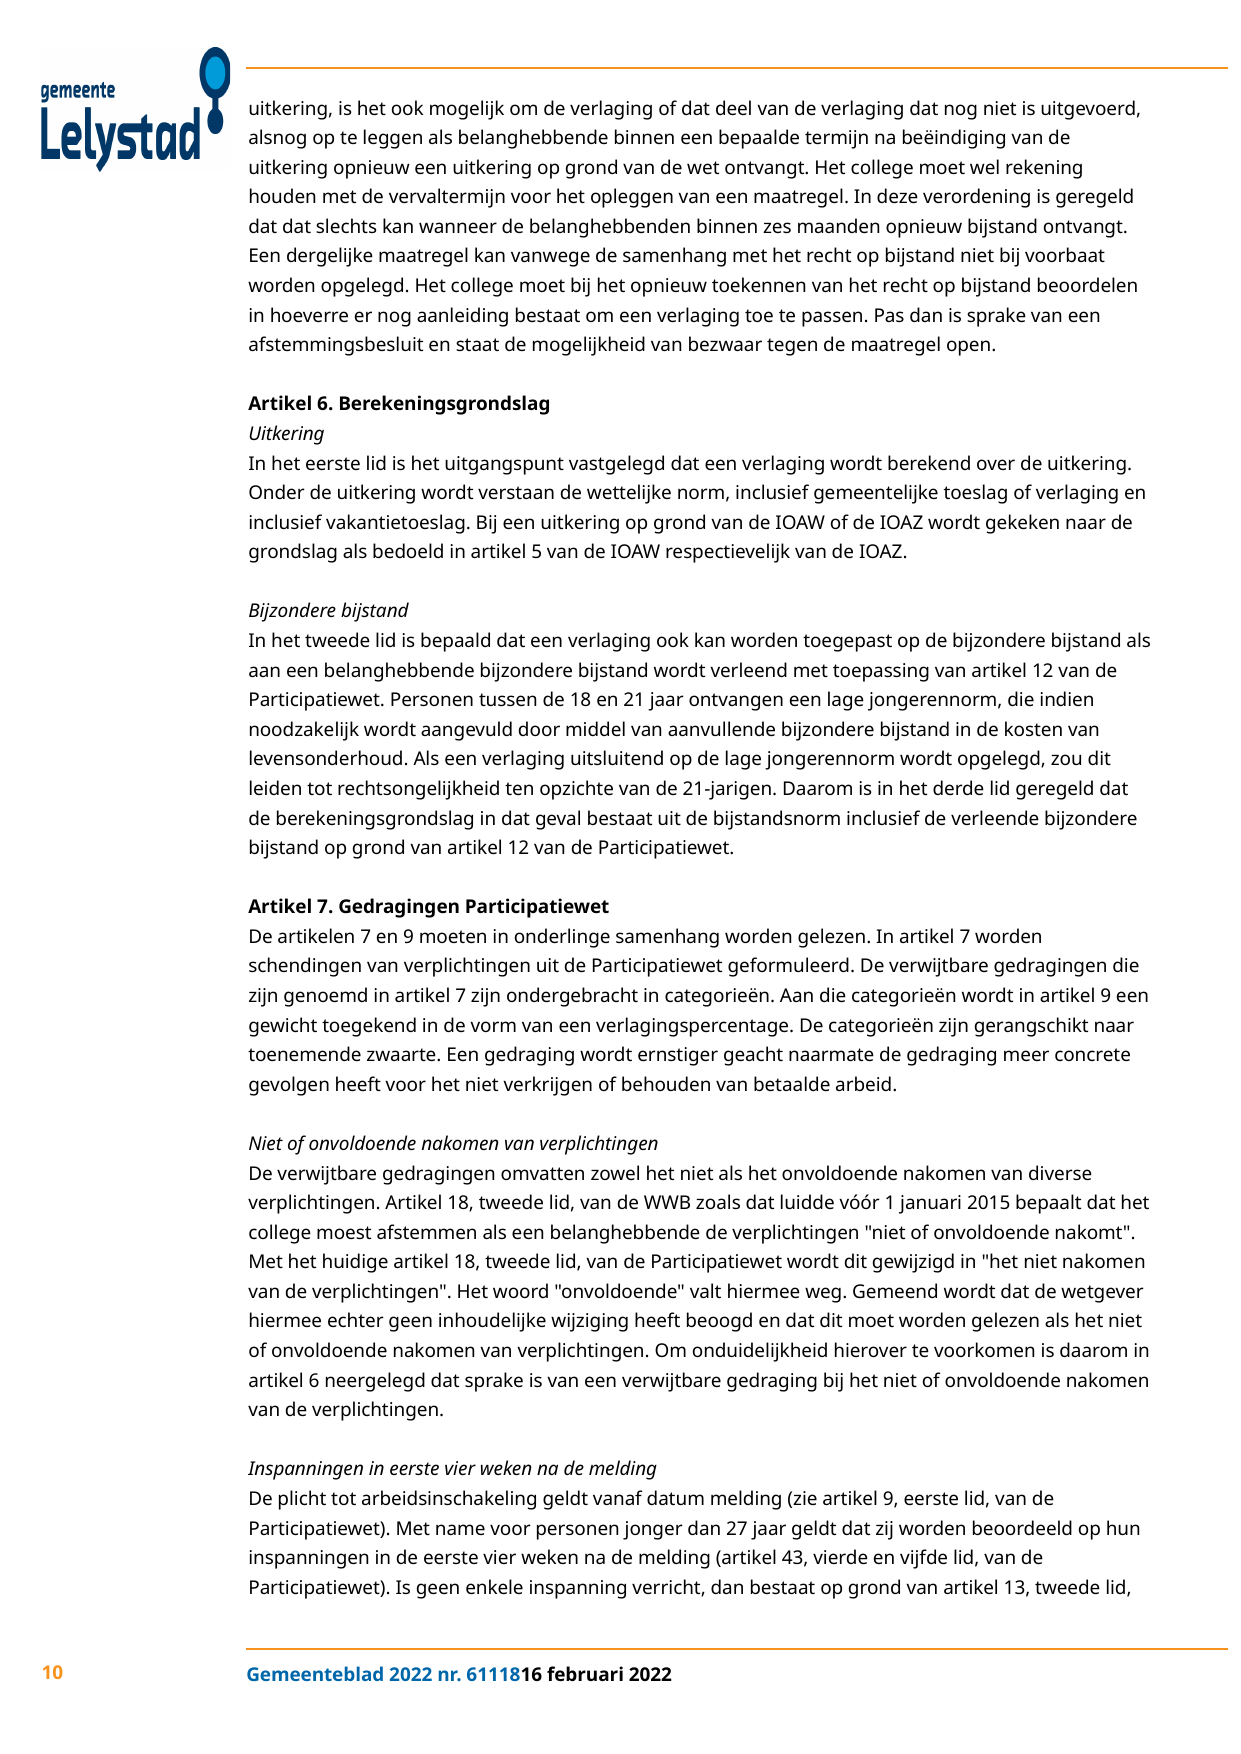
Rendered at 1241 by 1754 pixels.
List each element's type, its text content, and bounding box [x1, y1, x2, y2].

text De plicht tot arbeidsinschakeling geldt vanaf datum melding (zie artikel 9, eerste lid, van de Participatiewet). Met name voor personen jonger dan 27 jaar geldt dat zij worden beoordeeld op hun inspanningen in de eerste vier weken na de melding (artikel 43, vierde en vijfde lid, van de Participatiewet). Is geen enkele inspanning verricht, dan bestaat op grond van artikel 13, tweede lid, [248, 1485, 1152, 1600]
text uitkering, is het ook mogelijk om de verlaging of dat deel van de verlaging dat nog niet is uitgevoerd, alsnog op te leggen als belanghebbende binnen een bepaalde termijn na beëindiging van de uitkering opnieuw een uitkering op grond van de wet ontvangt. Het college moet wel rekening houden met de vervaltermijn voor het opleggen van een maatregel. In deze verordening is geregeld dat dat slechts kan wanneer de belanghebbenden binnen zes maanden opnieuw bijstand ontvangt. [248, 95, 1152, 239]
picture [41, 47, 231, 172]
text Een dergelijke maatregel kan vanwege de samenhang met het recht op bijstand niet bij voorbaat worden opgelegd. Het college moet bij het opnieuw toekennen van het recht op bijstand beoordelen in hoeverre er nog aanleiding bestaat om een verlaging toe te passen. Pas dan is sprake van een afstemmingsbesluit en staat de mogelijkheid van bezwaar tegen de maatregel open. [248, 243, 1152, 357]
text Niet of onvoldoende nakomen van verplichtingen [248, 1130, 1152, 1156]
text In het tweede lid is bepaald dat een verlaging ook kan worden toegepast op de bijzondere bijstand als aan een belanghebbende bijzondere bijstand wordt verleend met toepassing van artikel 12 van de Participatiewet. Personen tussen de 18 en 21 jaar ontvangen een lage jongerennorm, die indien noodzakelijk wordt aangevuld door middel van aanvullende bijzondere bijstand in de kosten van levensonderhoud. Als een verlaging uitsluitend op de lage jongerennorm wordt opgelegd, zou dit leiden tot rechtsongelijkheid ten opzichte van de 21-jarigen. Daarom is in het derde lid geregeld dat de berekeningsgrondslag in dat geval bestaat uit de bijstandsnorm inclusief de verleende bijzondere bijstand op grond van artikel 12 van de Participatiewet. [248, 627, 1152, 860]
text De verwijtbare gedragingen omvatten zowel het niet als het onvoldoende nakomen van diverse verplichtingen. Artikel 18, tweede lid, van de WWB zoals dat luidde vóór 1 januari 2015 bepaalt dat het college moest afstemmen als een belanghebbende de verplichtingen "niet of onvoldoende nakomt". Met het huidige artikel 18, tweede lid, van de Participatiewet wordt dit gewijzigd in "het niet nakomen van de verplichtingen". Het woord "onvoldoende" valt hiermee weg. Gemeend wordt dat de wetgever hiermee echter geen inhoudelijke wijziging heeft beoogd en dat dit moet worden gelezen als het niet of onvoldoende nakomen van verplichtingen. Om onduidelijkheid hierover te voorkomen is daarom in artikel 6 neergelegd dat sprake is van een verwijtbare gedraging bij het niet of onvoldoende nakomen van de verplichtingen. [248, 1160, 1152, 1422]
text Bijzondere bijstand [248, 598, 1152, 623]
text Artikel 7. Gedragingen Participatiewet [248, 893, 1152, 919]
text Artikel 6. Berekeningsgrondslag [248, 391, 1152, 416]
text De artikelen 7 en 9 moeten in onderlinge samenhang worden gelezen. In artikel 7 worden schendingen van verplichtingen uit de Participatiewet geformuleerd. De verwijtbare gedragingen die zijn genoemd in artikel 7 zijn ondergebracht in categorieën. Aan die categorieën wordt in artikel 9 een gewicht toegekend in de vorm van een verlagingspercentage. De categorieën zijn gerangschikt naar toenemende zwaarte. Een gedraging wordt ernstiger geacht naarmate de gedraging meer concrete gevolgen heeft voor het niet verkrijgen of behouden van betaalde arbeid. [248, 923, 1152, 1097]
text Uitkering [248, 420, 1152, 446]
text In het eerste lid is het uitgangspunt vastgelegd dat een verlaging wordt berekend over de uitkering. Onder de uitkering wordt verstaan de wettelijke norm, inclusief gemeentelijke toeslag of verlaging en inclusief vakantietoeslag. Bij een uitkering op grond van de IOAW of de IOAZ wordt gekeken naar de grondslag als bedoeld in artikel 5 van de IOAW respectievelijk van de IOAZ. [248, 450, 1152, 564]
text Inspanningen in eerste vier weken na de melding [248, 1456, 1152, 1481]
